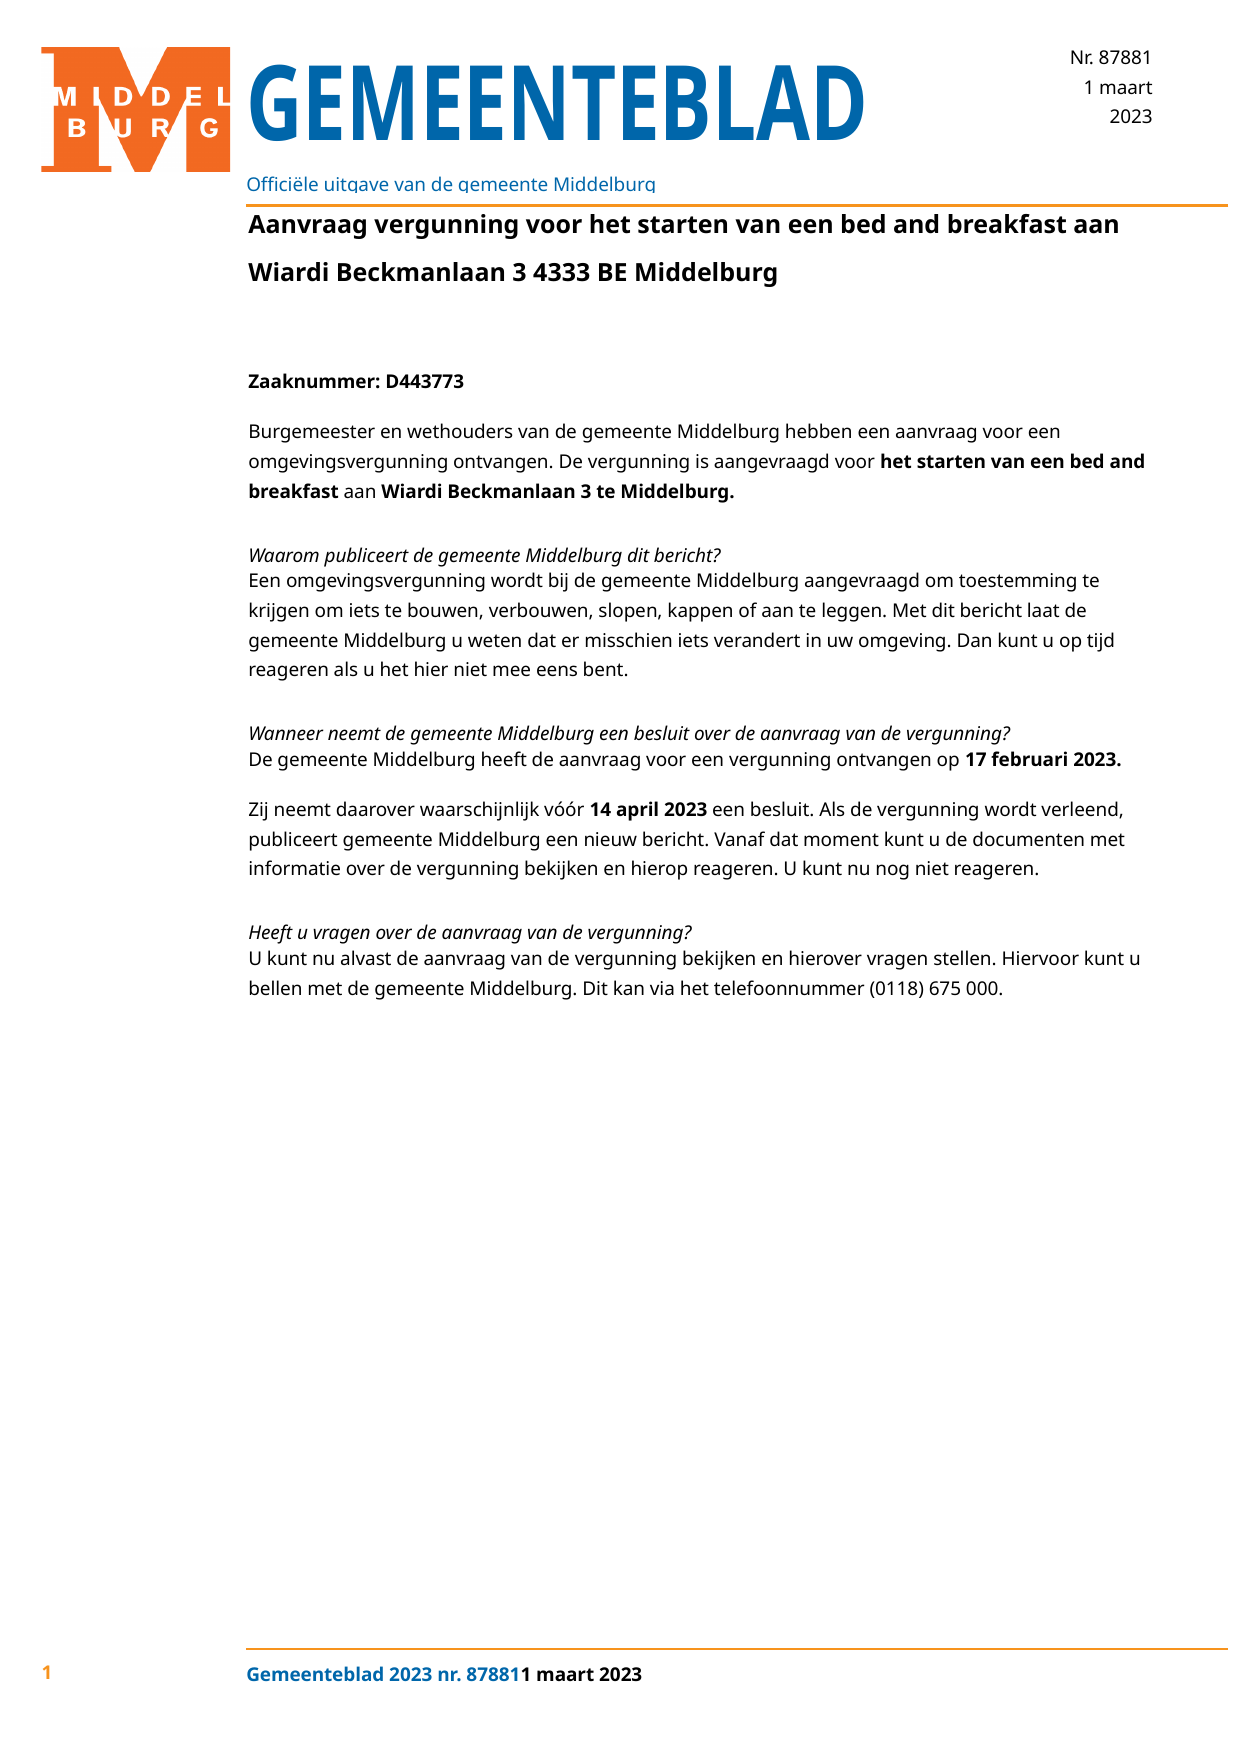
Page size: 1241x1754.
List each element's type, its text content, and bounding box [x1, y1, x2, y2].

text De gemeente Middelburg heeft de aanvraag voor een vergunning ontvangen op 17 februari 2023. [248, 746, 1152, 772]
text Heeft u vragen over de aanvraag van de vergunning? [248, 919, 1152, 945]
text Zaaknummer: D443773 [248, 368, 1152, 394]
text Burgemeester en wethouders van de gemeente Middelburg hebben een aanvraag voor een omgevingsvergunning ontvangen. De vergunning is aangevraagd voor het starten van een bed and breakfast aan Wiardi Beckmanlaan 3 te Middelburg. [248, 419, 1152, 504]
text Een omgevingsvergunning wordt bij de gemeente Middelburg aangevraagd om toestemming te krijgen om iets te bouwen, verbouwen, slopen, kappen of aan te leggen. Met dit bericht laat de gemeente Middelburg u weten dat er misschien iets verandert in uw omgeving. Dan kunt u op tijd reageren als u het hier niet mee eens bent. [248, 568, 1152, 682]
picture [41, 47, 231, 172]
text Aanvraag vergunning voor het starten van een bed and breakfast aan Wiardi Beckmanlaan 3 4333 BE Middelburg [248, 207, 1152, 288]
text Wanneer neemt de gemeente Middelburg een besluit over de aanvraag van de vergunning? [248, 720, 1152, 746]
text U kunt nu alvast de aanvraag van de vergunning bekijken en hierover vragen stellen. Hiervoor kunt u bellen met de gemeente Middelburg. Dit kan via het telefoonnummer (0118) 675 000. [248, 945, 1152, 1001]
text Waarom publiceert de gemeente Middelburg dit bericht? [248, 542, 1152, 568]
text Zij neemt daarover waarschijnlijk vóór 14 april 2023 een besluit. Als de vergunning wordt verleend, publiceert gemeente Middelburg een nieuw bericht. Vanaf dat moment kunt u de documenten met informatie over de vergunning bekijken en hierop reageren. U kunt nu nog niet reageren. [248, 796, 1152, 881]
